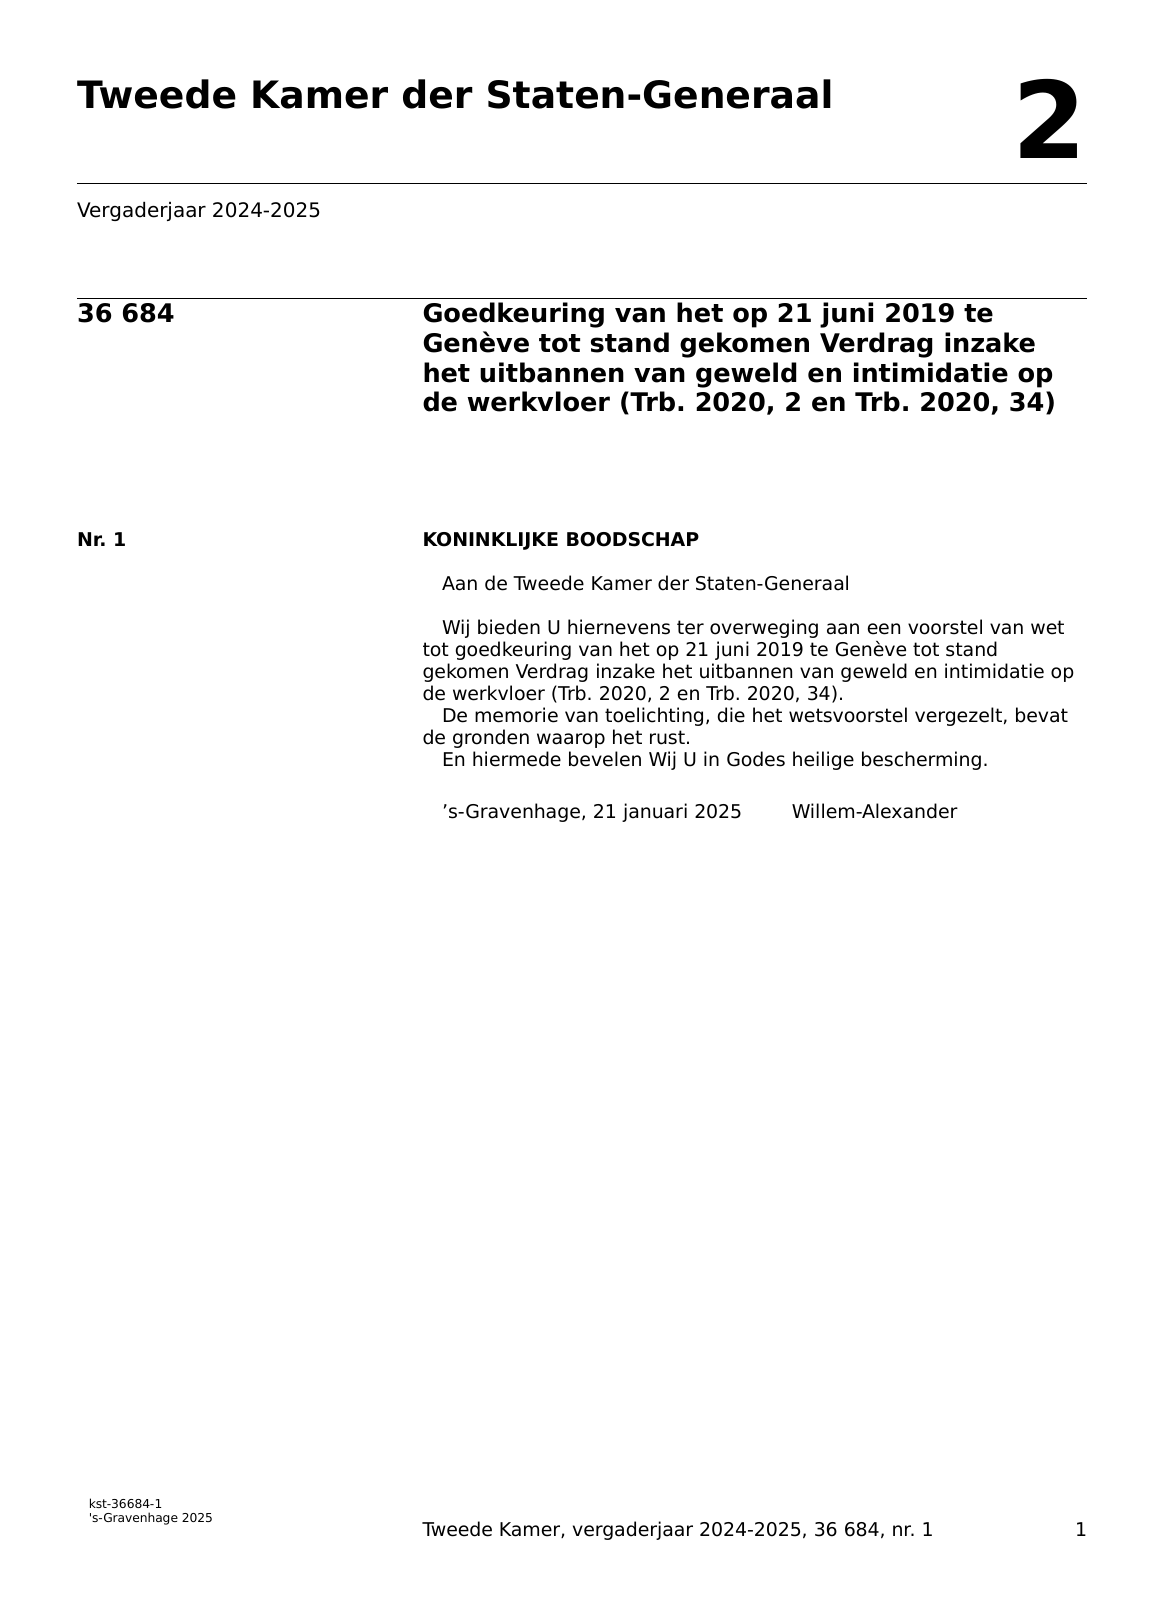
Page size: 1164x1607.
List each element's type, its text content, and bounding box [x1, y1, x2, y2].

text De memorie van toelichting, die het wetsvoorstel vergezelt, bevat de gronden waarop het rust. [422, 705, 1087, 749]
subtitle Nr. 1 KONINKLIJKE BOODSCHAP [77, 529, 1087, 551]
table_header 2 [886, 59, 1087, 183]
text kst-36684-1 [88, 1497, 323, 1511]
subtitle 36 684 Goedkeuring van het op 21 juni 2019 te Genève tot stand gekomen Verdrag inzake het uitbannen van geweld en intimidatie op de werkvloer (Trb. 2020, 2 en Trb. 2020, 34) [77, 299, 1087, 418]
text En hiermede bevelen Wij U in Godes heilige bescherming. [422, 749, 1087, 771]
text 's-Gravenhage 2025 [88, 1511, 323, 1525]
text Aan de Tweede Kamer der Staten-Generaal [422, 573, 1087, 595]
table_header Tweede Kamer der Staten-Generaal [77, 59, 886, 183]
table_cell Vergaderjaar 2024-2025 [77, 184, 1087, 298]
text ’s-Gravenhage, 21 januari 2025 Willem-Alexander [422, 801, 1087, 823]
text Wij bieden U hiernevens ter overweging aan een voorstel van wet tot goedkeuring van het op 21 juni 2019 te Genève tot stand gekomen Verdrag inzake het uitbannen van geweld en intimidatie op de werkvloer (Trb. 2020, 2 en Trb. 2020, 34). [422, 617, 1087, 705]
